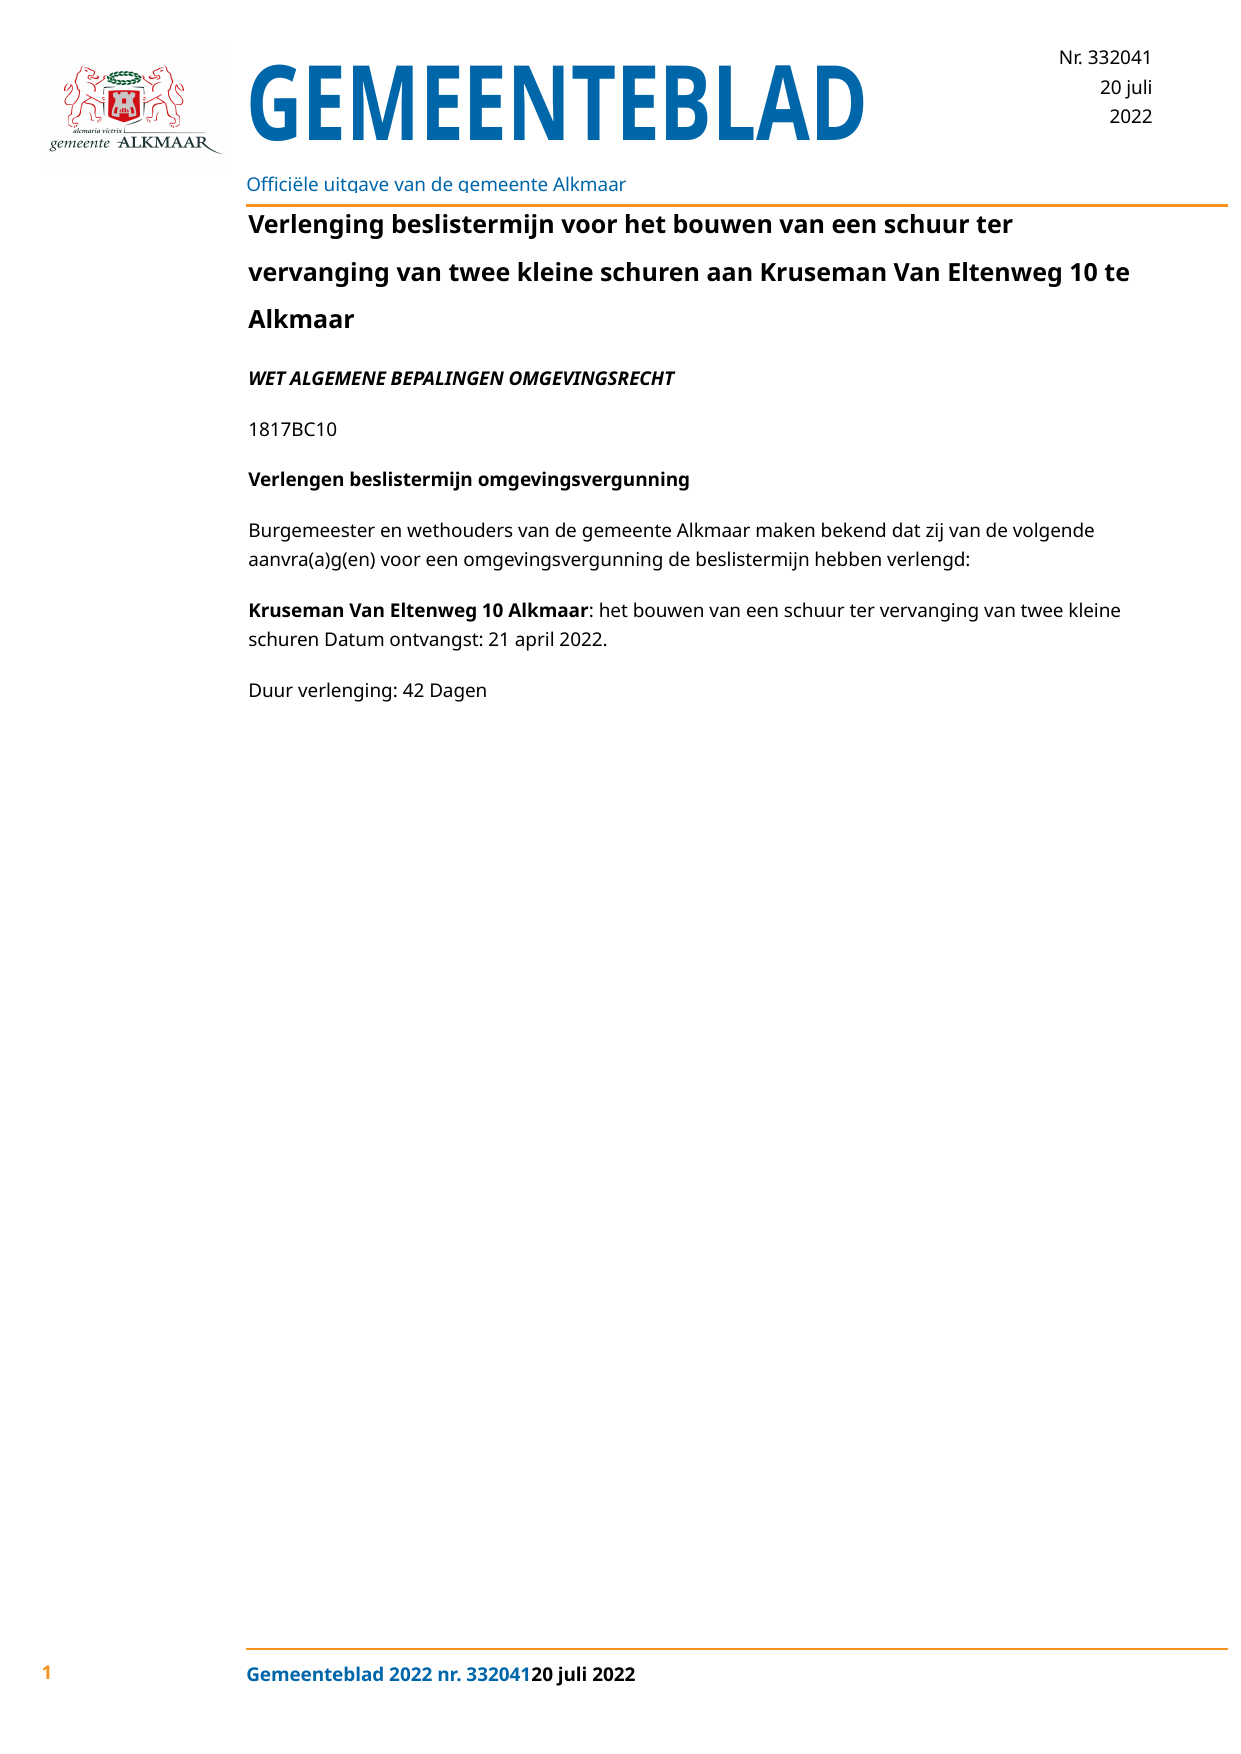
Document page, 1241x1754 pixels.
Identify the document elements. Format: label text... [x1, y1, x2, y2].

text Duur verlenging: 42 Dagen [248, 677, 1152, 702]
text WET ALGEMENE BEPALINGEN OMGEVINGSRECHT [248, 366, 1152, 391]
text 1817BC10 [248, 416, 1152, 442]
picture [41, 47, 231, 172]
text Verlenging beslistermijn voor het bouwen van een schuur ter vervanging van twee kleine schuren aan Kruseman Van Eltenweg 10 te Alkmaar [248, 207, 1152, 336]
text Kruseman Van Eltenweg 10 Alkmaar: het bouwen van een schuur ter vervanging van twee kleine schuren Datum ontvangst: 21 april 2022. [248, 597, 1152, 652]
text Verlengen beslistermijn omgevingsvergunning [248, 466, 1152, 492]
text Burgemeester en wethouders van de gemeente Alkmaar maken bekend dat zij van de volgende aanvra(a)g(en) voor een omgevingsvergunning de beslistermijn hebben verlengd: [248, 517, 1152, 572]
